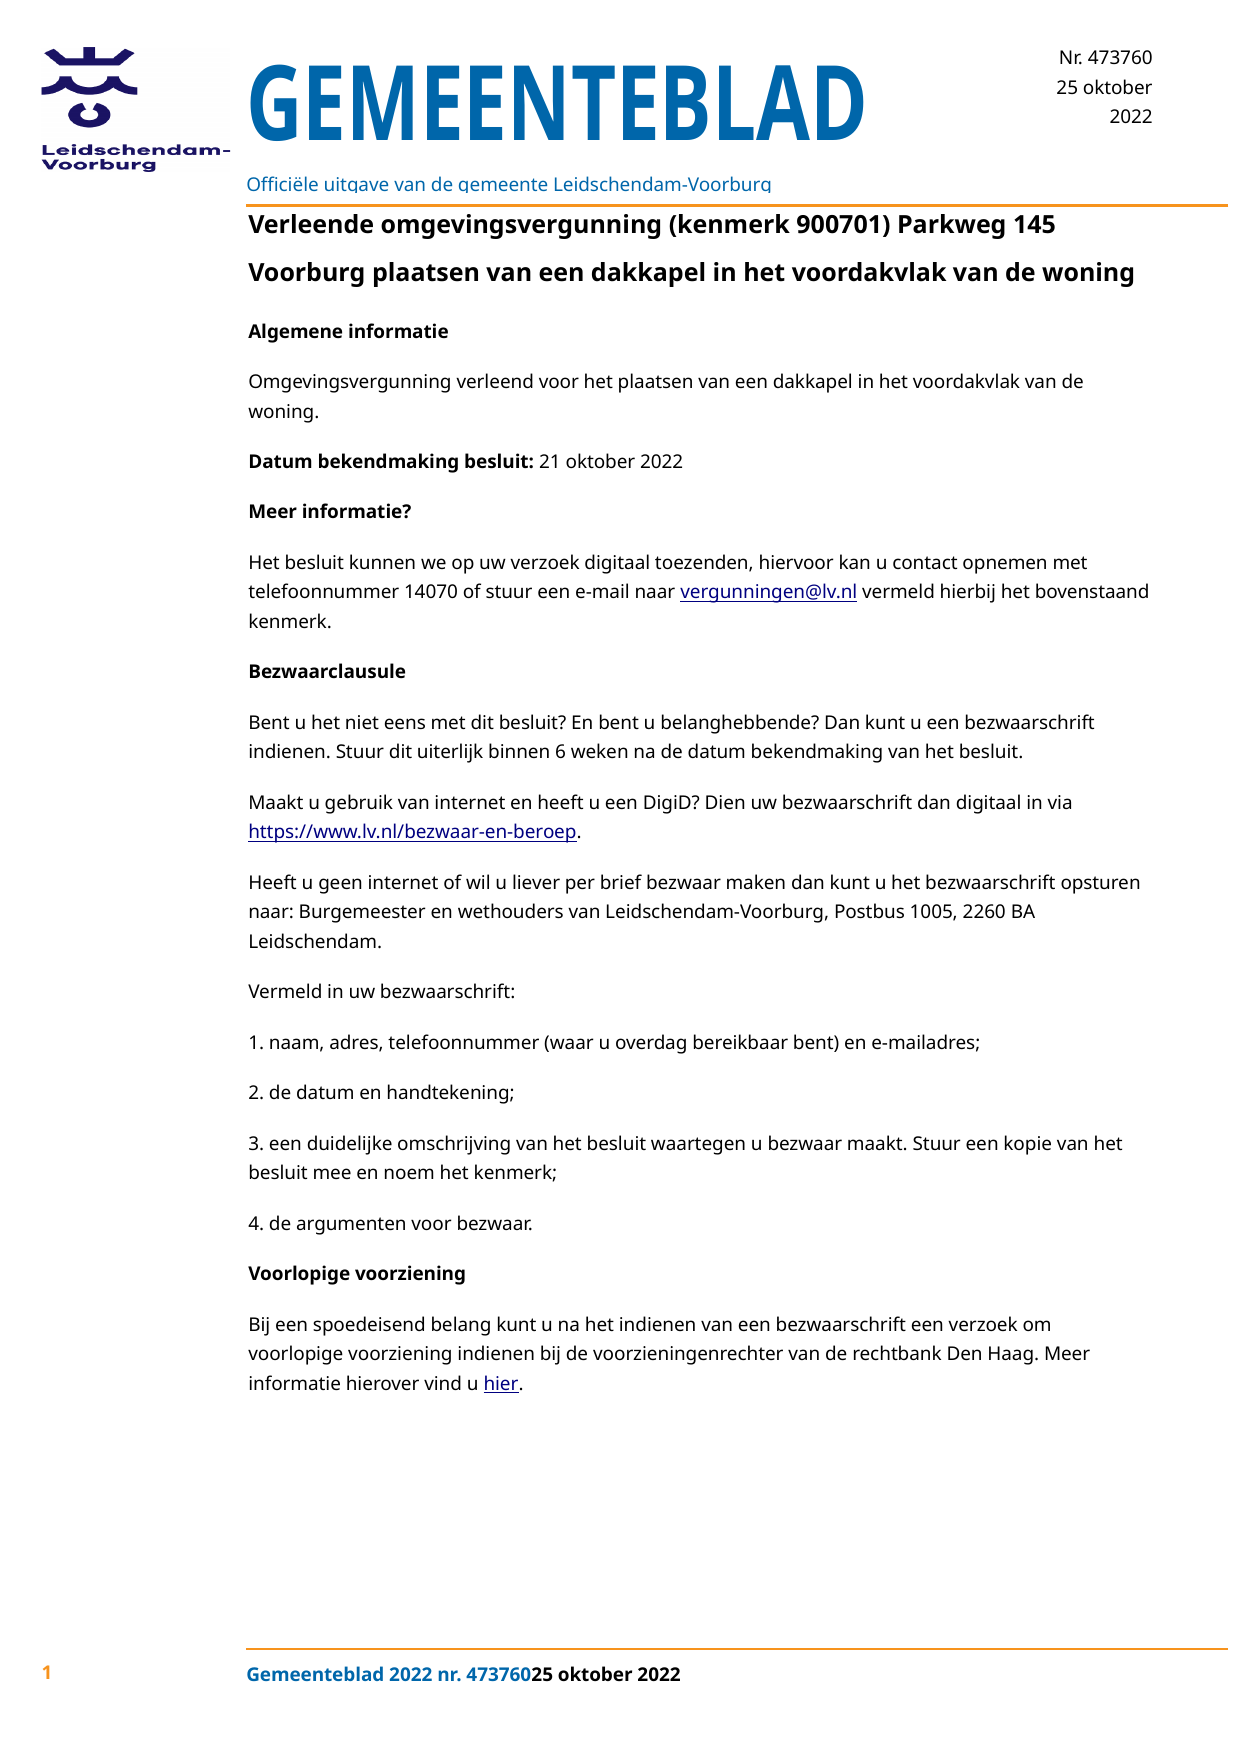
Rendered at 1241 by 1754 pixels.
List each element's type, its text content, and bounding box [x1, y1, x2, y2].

text Maakt u gebruik van internet en heeft u een DigiD? Dien uw bezwaarschrift dan digitaal in via https://www.lv.nl/bezwaar-en-beroep. [248, 789, 1152, 844]
text Bij een spoedeisend belang kunt u na het indienen van een bezwaarschrift een verzoek om voorlopige voorziening indienen bij de voorzieningenrechter van de rechtbank Den Haag. Meer informatie hierover vind u hier. [248, 1311, 1152, 1396]
text Omgevingsvergunning verleend voor het plaatsen van een dakkapel in het voordakvlak van de woning. [248, 368, 1152, 424]
text 3. een duidelijke omschrijving van het besluit waartegen u bezwaar maakt. Stuur een kopie van het besluit mee en noem het kenmerk; [248, 1130, 1152, 1185]
text 4. de argumenten voor bezwaar. [248, 1210, 1152, 1236]
text Bezwaarclausule [248, 659, 1152, 684]
text Heeft u geen internet of wil u liever per brief bezwaar maken dan kunt u het bezwaarschrift opsturen naar: Burgemeester en wethouders van Leidschendam-Voorburg, Postbus 1005, 2260 BA Leidschendam. [248, 869, 1152, 954]
text Het besluit kunnen we op uw verzoek digitaal toezenden, hiervoor kan u contact opnemen met telefoonnummer 14070 of stuur een e-mail naar vergunningen@lv.nl vermeld hierbij het bovenstaand kenmerk. [248, 549, 1152, 634]
text Datum bekendmaking besluit: 21 oktober 2022 [248, 448, 1152, 474]
picture [41, 47, 231, 172]
text Vermeld in uw bezwaarschrift: [248, 979, 1152, 1004]
text 2. de datum en handtekening; [248, 1079, 1152, 1105]
text Algemene informatie [248, 318, 1152, 344]
text Voorlopige voorziening [248, 1260, 1152, 1286]
text Bent u het niet eens met dit besluit? En bent u belanghebbende? Dan kunt u een bezwaarschrift indienen. Stuur dit uiterlijk binnen 6 weken na de datum bekendmaking van het besluit. [248, 709, 1152, 764]
text Meer informatie? [248, 499, 1152, 524]
text 1. naam, adres, telefoonnummer (waar u overdag bereikbaar bent) en e-mailadres; [248, 1029, 1152, 1055]
text Verleende omgevingsvergunning (kenmerk 900701) Parkweg 145 Voorburg plaatsen van een dakkapel in het voordakvlak van de woning [248, 207, 1152, 288]
